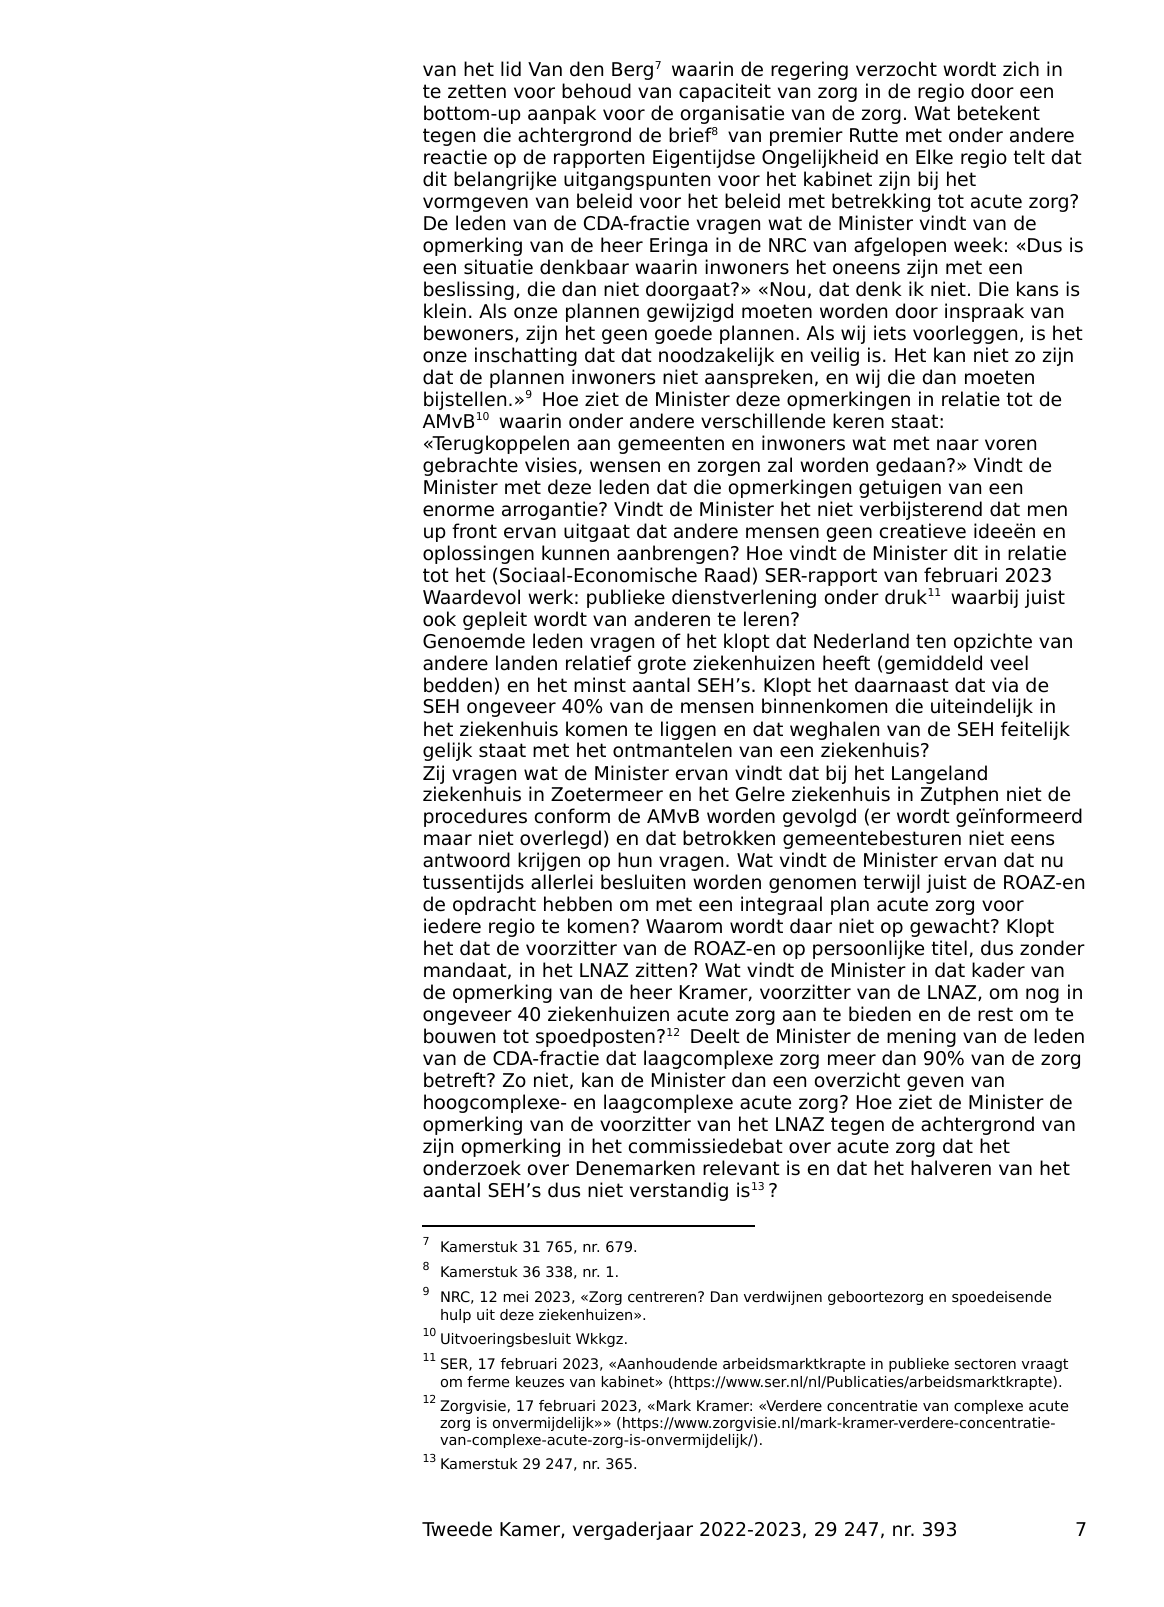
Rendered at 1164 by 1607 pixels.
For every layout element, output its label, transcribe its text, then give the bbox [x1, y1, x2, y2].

text Kamerstuk 31 765, nr. 679. [422, 1235, 1087, 1257]
text Zorgvisie, 17 februari 2023, «Mark Kramer: «Verdere concentratie van complexe acute zorg is onvermijdelijk»» (https://www.zorgvisie.nl/mark-kramer-verdere-concentratie-van-complexe-acute-zorg-is-onvermijdelijk/). [422, 1393, 1087, 1449]
text van het lid Van den Berg waarin de regering verzocht wordt zich in te zetten voor behoud van capaciteit van zorg in de regio door een bottom-up aanpak voor de organisatie van de zorg. Wat betekent tegen die achtergrond de brief van premier Rutte met onder andere reactie op de rapporten Eigentijdse Ongelijkheid en Elke regio telt dat dit belangrijke uitgangspunten voor het kabinet zijn bij het vormgeven van beleid voor het beleid met betrekking tot acute zorg? [422, 59, 1087, 213]
text Zij vragen wat de Minister ervan vindt dat bij het Langeland ziekenhuis in Zoetermeer en het Gelre ziekenhuis in Zutphen niet de procedures conform de AMvB worden gevolgd (er wordt geïnformeerd maar niet overlegd) en dat betrokken gemeentebesturen niet eens antwoord krijgen op hun vragen. Wat vindt de Minister ervan dat nu tussentijds allerlei besluiten worden genomen terwijl juist de ROAZ-en de opdracht hebben om met een integraal plan acute zorg voor iedere regio te komen? Waarom wordt daar niet op gewacht? Klopt het dat de voorzitter van de ROAZ-en op persoonlijke titel, dus zonder mandaat, in het LNAZ zitten? Wat vindt de Minister in dat kader van de opmerking van de heer Kramer, voorzitter van de LNAZ, om nog in ongeveer 40 ziekenhuizen acute zorg aan te bieden en de rest om te bouwen tot spoedposten? Deelt de Minister de mening van de leden van de CDA-fractie dat laagcomplexe zorg meer dan 90% van de zorg betreft? Zo niet, kan de Minister dan een overzicht geven van hoogcomplexe- en laagcomplexe acute zorg? Hoe ziet de Minister de opmerking van de voorzitter van het LNAZ tegen de achtergrond van zijn opmerking in het commissiedebat over acute zorg dat het onderzoek over Denemarken relevant is en dat het halveren van het aantal SEH’s dus niet verstandig is? [422, 762, 1087, 1202]
text Uitvoeringsbesluit Wkkgz. [422, 1327, 1087, 1349]
text Kamerstuk 29 247, nr. 365. [422, 1452, 1087, 1474]
text Kamerstuk 36 338, nr. 1. [422, 1260, 1087, 1282]
text Genoemde leden vragen of het klopt dat Nederland ten opzichte van andere landen relatief grote ziekenhuizen heeft (gemiddeld veel bedden) en het minst aantal SEH’s. Klopt het daarnaast dat via de SEH ongeveer 40% van de mensen binnenkomen die uiteindelijk in het ziekenhuis komen te liggen en dat weghalen van de SEH feitelijk gelijk staat met het ontmantelen van een ziekenhuis? [422, 631, 1087, 762]
text SER, 17 februari 2023, «Aanhoudende arbeidsmarktkrapte in publieke sectoren vraagt om ferme keuzes van kabinet» (https://www.ser.nl/nl/Publicaties/arbeidsmarktkrapte). [422, 1352, 1087, 1391]
text De leden van de CDA-fractie vragen wat de Minister vindt van de opmerking van de heer Eringa in de NRC van afgelopen week: «Dus is een situatie denkbaar waarin inwoners het oneens zijn met een beslissing, die dan niet doorgaat?» «Nou, dat denk ik niet. Die kans is klein. Als onze plannen gewijzigd moeten worden door inspraak van bewoners, zijn het geen goede plannen. Als wij iets voorleggen, is het onze inschatting dat dat noodzakelijk en veilig is. Het kan niet zo zijn dat de plannen inwoners niet aanspreken, en wij die dan moeten bijstellen.» Hoe ziet de Minister deze opmerkingen in relatie tot de AMvB waarin onder andere verschillende keren staat: «Terugkoppelen aan gemeenten en inwoners wat met naar voren gebrachte visies, wensen en zorgen zal worden gedaan?» Vindt de Minister met deze leden dat die opmerkingen getuigen van een enorme arrogantie? Vindt de Minister het niet verbijsterend dat men up front ervan uitgaat dat andere mensen geen creatieve ideeën en oplossingen kunnen aanbrengen? Hoe vindt de Minister dit in relatie tot het (Sociaal-Economische Raad) SER-rapport van februari 2023 Waardevol werk: publieke dienstverlening onder druk waarbij juist ook gepleit wordt van anderen te leren? [422, 213, 1087, 631]
text NRC, 12 mei 2023, «Zorg centreren? Dan verdwijnen geboortezorg en spoedeisende hulp uit deze ziekenhuizen». [422, 1285, 1087, 1324]
